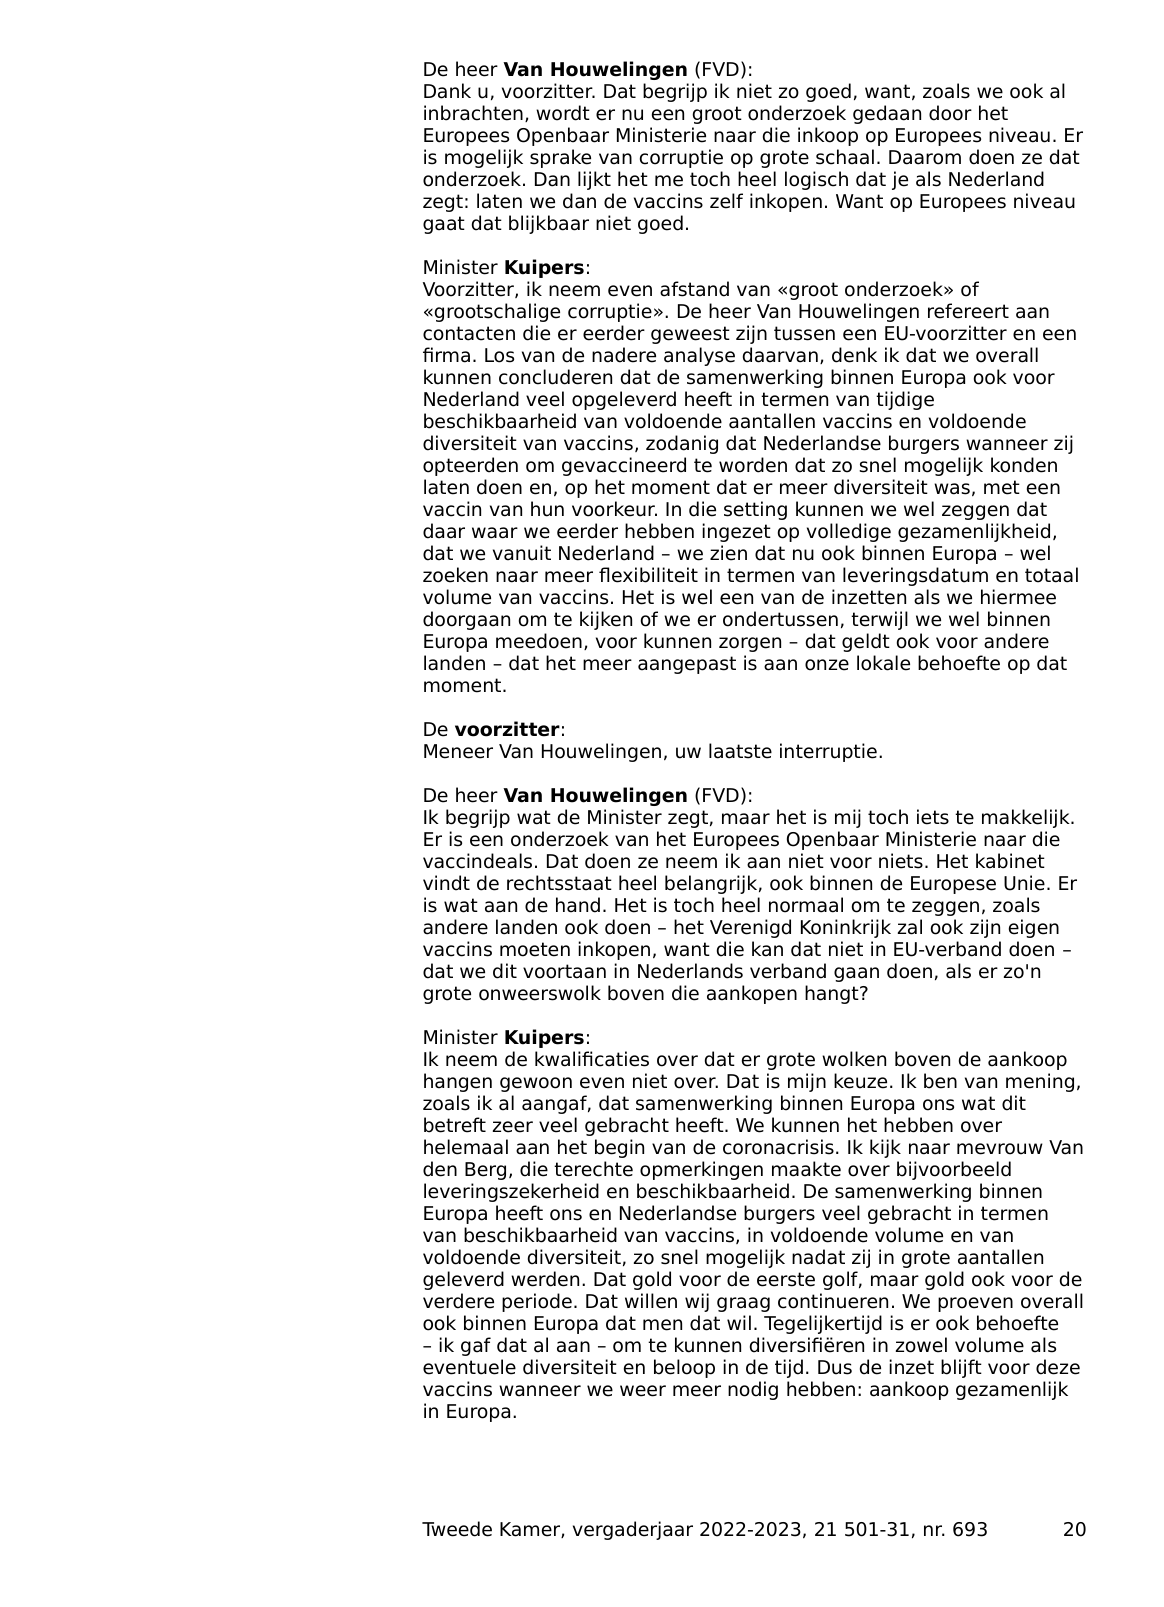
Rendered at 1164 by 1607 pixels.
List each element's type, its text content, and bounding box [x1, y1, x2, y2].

text Ik begrijp wat de Minister zegt, maar het is mij toch iets te makkelijk. Er is een onderzoek van het Europees Openbaar Ministerie naar die vaccindeals. Dat doen ze neem ik aan niet voor niets. Het kabinet vindt de rechtsstaat heel belangrijk, ook binnen de Europese Unie. Er is wat aan de hand. Het is toch heel normaal om te zeggen, zoals andere landen ook doen – het Verenigd Koninkrijk zal ook zijn eigen vaccins moeten inkopen, want die kan dat niet in EU-verband doen – dat we dit voortaan in Nederlands verband gaan doen, als er zo'n grote onweerswolk boven die aankopen hangt? [422, 807, 1087, 1005]
text Ik neem de kwalificaties over dat er grote wolken boven de aankoop hangen gewoon even niet over. Dat is mijn keuze. Ik ben van mening, zoals ik al aangaf, dat samenwerking binnen Europa ons wat dit betreft zeer veel gebracht heeft. We kunnen het hebben over helemaal aan het begin van de coronacrisis. Ik kijk naar mevrouw Van den Berg, die terechte opmerkingen maakte over bijvoorbeeld leveringszekerheid en beschikbaarheid. De samenwerking binnen Europa heeft ons en Nederlandse burgers veel gebracht in termen van beschikbaarheid van vaccins, in voldoende volume en van voldoende diversiteit, zo snel mogelijk nadat zij in grote aantallen geleverd werden. Dat gold voor de eerste golf, maar gold ook voor de verdere periode. Dat willen wij graag continueren. We proeven overall ook binnen Europa dat men dat wil. Tegelijkertijd is er ook behoefte – ik gaf dat al aan – om te kunnen diversifiëren in zowel volume als eventuele diversiteit en beloop in de tijd. Dus de inzet blijft voor deze vaccins wanneer we weer meer nodig hebben: aankoop gezamenlijk in Europa. [422, 1049, 1087, 1423]
text Meneer Van Houwelingen, uw laatste interruptie. [422, 741, 1087, 763]
text De heer Van Houwelingen (FVD): [422, 59, 1087, 81]
text Minister Kuipers: [422, 1027, 1087, 1049]
text Dank u, voorzitter. Dat begrijp ik niet zo goed, want, zoals we ook al inbrachten, wordt er nu een groot onderzoek gedaan door het Europees Openbaar Ministerie naar die inkoop op Europees niveau. Er is mogelijk sprake van corruptie op grote schaal. Daarom doen ze dat onderzoek. Dan lijkt het me toch heel logisch dat je als Nederland zegt: laten we dan de vaccins zelf inkopen. Want op Europees niveau gaat dat blijkbaar niet goed. [422, 81, 1087, 235]
text De voorzitter: [422, 719, 1087, 741]
text De heer Van Houwelingen (FVD): [422, 785, 1087, 807]
text Minister Kuipers: [422, 257, 1087, 279]
text Voorzitter, ik neem even afstand van «groot onderzoek» of «grootschalige corruptie». De heer Van Houwelingen refereert aan contacten die er eerder geweest zijn tussen een EU-voorzitter en een firma. Los van de nadere analyse daarvan, denk ik dat we overall kunnen concluderen dat de samenwerking binnen Europa ook voor Nederland veel opgeleverd heeft in termen van tijdige beschikbaarheid van voldoende aantallen vaccins en voldoende diversiteit van vaccins, zodanig dat Nederlandse burgers wanneer zij opteerden om gevaccineerd te worden dat zo snel mogelijk konden laten doen en, op het moment dat er meer diversiteit was, met een vaccin van hun voorkeur. In die setting kunnen we wel zeggen dat daar waar we eerder hebben ingezet op volledige gezamenlijkheid, dat we vanuit Nederland – we zien dat nu ook binnen Europa – wel zoeken naar meer flexibiliteit in termen van leveringsdatum en totaal volume van vaccins. Het is wel een van de inzetten als we hiermee doorgaan om te kijken of we er ondertussen, terwijl we wel binnen Europa meedoen, voor kunnen zorgen – dat geldt ook voor andere landen – dat het meer aangepast is aan onze lokale behoefte op dat moment. [422, 279, 1087, 697]
